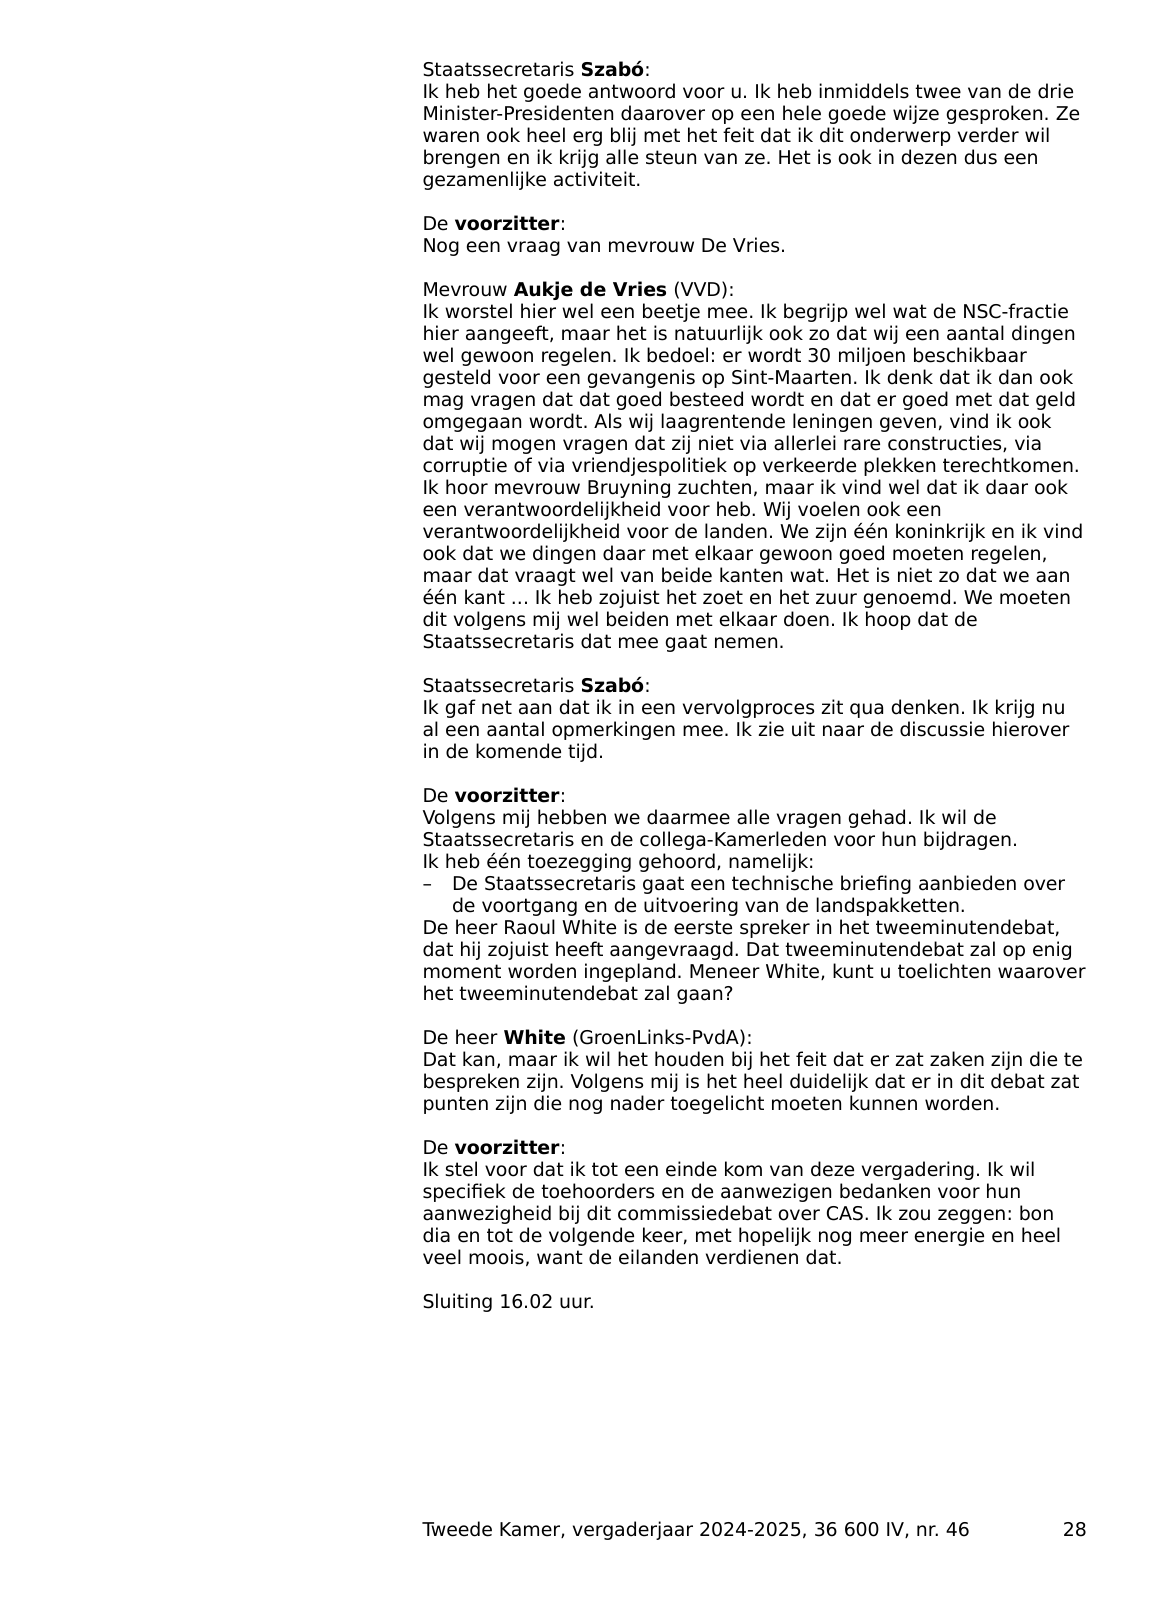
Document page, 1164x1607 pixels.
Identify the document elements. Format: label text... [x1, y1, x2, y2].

text Staatssecretaris Szabó: [422, 59, 1087, 81]
text De voorzitter: [422, 213, 1087, 235]
text Volgens mij hebben we daarmee alle vragen gehad. Ik wil de Staatssecretaris en de collega-Kamerleden voor hun bijdragen. [422, 807, 1087, 851]
text De voorzitter: [422, 785, 1087, 807]
text De heer White (GroenLinks-PvdA): [422, 1027, 1087, 1049]
text Nog een vraag van mevrouw De Vries. [422, 235, 1087, 257]
text Sluiting 16.02 uur. [422, 1291, 1087, 1313]
text Ik heb één toezegging gehoord, namelijk: [422, 851, 1087, 873]
text Mevrouw Aukje de Vries (VVD): [422, 279, 1087, 301]
text Ik gaf net aan dat ik in een vervolgproces zit qua denken. Ik krijg nu al een aantal opmerkingen mee. Ik zie uit naar de discussie hierover in de komende tijd. [422, 697, 1087, 763]
text Ik heb het goede antwoord voor u. Ik heb inmiddels twee van de drie Minister-Presidenten daarover op een hele goede wijze gesproken. Ze waren ook heel erg blij met het feit dat ik dit onderwerp verder wil brengen en ik krijg alle steun van ze. Het is ook in dezen dus een gezamenlijke activiteit. [422, 81, 1087, 191]
text De voorzitter: [422, 1137, 1087, 1159]
text – De Staatssecretaris gaat een technische briefing aanbieden over de voortgang en de uitvoering van de landspakketten. [422, 873, 1087, 917]
text Dat kan, maar ik wil het houden bij het feit dat er zat zaken zijn die te bespreken zijn. Volgens mij is het heel duidelijk dat er in dit debat zat punten zijn die nog nader toegelicht moeten kunnen worden. [422, 1049, 1087, 1115]
text Staatssecretaris Szabó: [422, 675, 1087, 697]
text Ik worstel hier wel een beetje mee. Ik begrijp wel wat de NSC-fractie hier aangeeft, maar het is natuurlijk ook zo dat wij een aantal dingen wel gewoon regelen. Ik bedoel: er wordt 30 miljoen beschikbaar gesteld voor een gevangenis op Sint-Maarten. Ik denk dat ik dan ook mag vragen dat dat goed besteed wordt en dat er goed met dat geld omgegaan wordt. Als wij laagrentende leningen geven, vind ik ook dat wij mogen vragen dat zij niet via allerlei rare constructies, via corruptie of via vriendjespolitiek op verkeerde plekken terechtkomen. Ik hoor mevrouw Bruyning zuchten, maar ik vind wel dat ik daar ook een verantwoordelijkheid voor heb. Wij voelen ook een verantwoordelijkheid voor de landen. We zijn één koninkrijk en ik vind ook dat we dingen daar met elkaar gewoon goed moeten regelen, maar dat vraagt wel van beide kanten wat. Het is niet zo dat we aan één kant ... Ik heb zojuist het zoet en het zuur genoemd. We moeten dit volgens mij wel beiden met elkaar doen. Ik hoop dat de Staatssecretaris dat mee gaat nemen. [422, 301, 1087, 653]
text Ik stel voor dat ik tot een einde kom van deze vergadering. Ik wil specifiek de toehoorders en de aanwezigen bedanken voor hun aanwezigheid bij dit commissiedebat over CAS. Ik zou zeggen: bon dia en tot de volgende keer, met hopelijk nog meer energie en heel veel moois, want de eilanden verdienen dat. [422, 1159, 1087, 1269]
text De heer Raoul White is de eerste spreker in het tweeminutendebat, dat hij zojuist heeft aangevraagd. Dat tweeminutendebat zal op enig moment worden ingepland. Meneer White, kunt u toelichten waarover het tweeminutendebat zal gaan? [422, 917, 1087, 1005]
